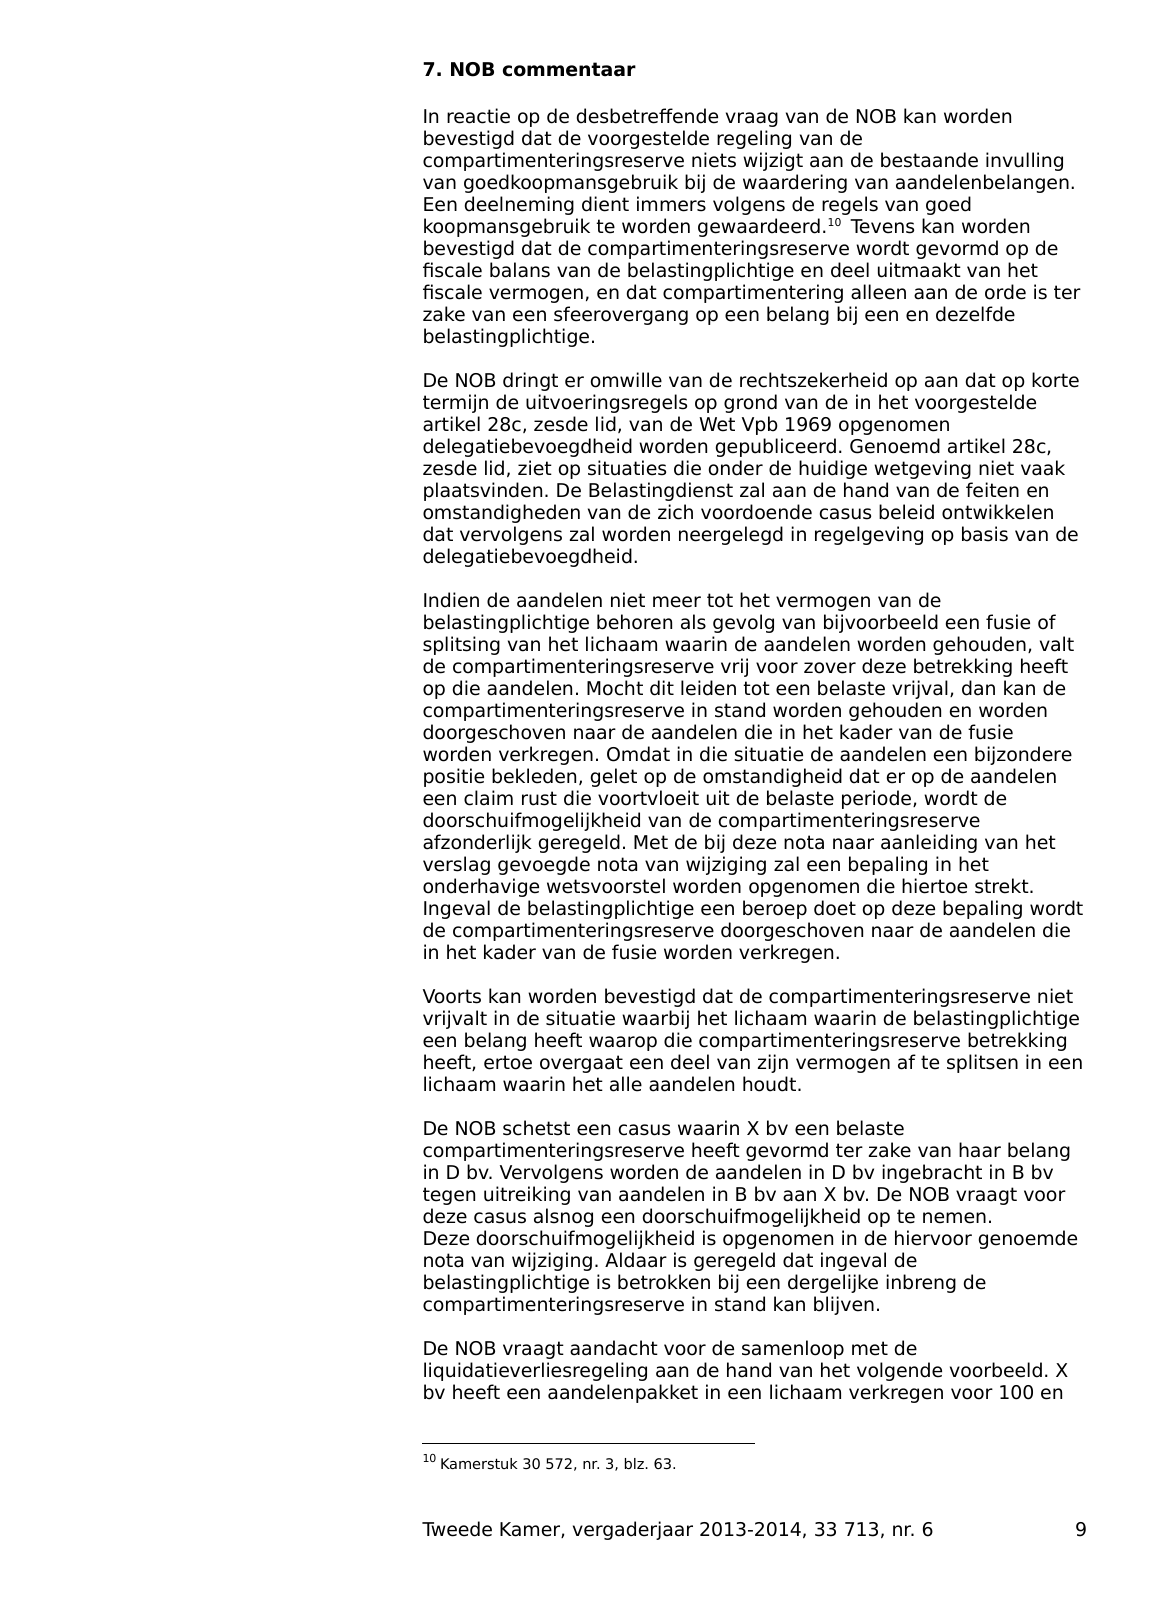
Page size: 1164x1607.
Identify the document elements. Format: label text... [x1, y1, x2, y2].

text Voorts kan worden bevestigd dat de compartimenteringsreserve niet vrijvalt in de situatie waarbij het lichaam waarin de belastingplichtige een belang heeft waarop die compartimenteringsreserve betrekking heeft, ertoe overgaat een deel van zijn vermogen af te splitsen in een lichaam waarin het alle aandelen houdt. [422, 986, 1087, 1096]
subtitle 7. NOB commentaar [422, 59, 1087, 81]
text In reactie op de desbetreffende vraag van de NOB kan worden bevestigd dat de voorgestelde regeling van de compartimenteringsreserve niets wijzigt aan de bestaande invulling van goedkoopmansgebruik bij de waardering van aandelenbelangen. Een deelneming dient immers volgens de regels van goed koopmansgebruik te worden gewaardeerd. Tevens kan worden bevestigd dat de compartimenteringsreserve wordt gevormd op de fiscale balans van de belastingplichtige en deel uitmaakt van het fiscale vermogen, en dat compartimentering alleen aan de orde is ter zake van een sfeerovergang op een belang bij een en dezelfde belastingplichtige. [422, 106, 1087, 348]
text Indien de aandelen niet meer tot het vermogen van de belastingplichtige behoren als gevolg van bijvoorbeeld een fusie of splitsing van het lichaam waarin de aandelen worden gehouden, valt de compartimenteringsreserve vrij voor zover deze betrekking heeft op die aandelen. Mocht dit leiden tot een belaste vrijval, dan kan de compartimenteringsreserve in stand worden gehouden en worden doorgeschoven naar de aandelen die in het kader van de fusie worden verkregen. Omdat in die situatie de aandelen een bijzondere positie bekleden, gelet op de omstandigheid dat er op de aandelen een claim rust die voortvloeit uit de belaste periode, wordt de doorschuifmogelijkheid van de compartimenteringsreserve afzonderlijk geregeld. Met de bij deze nota naar aanleiding van het verslag gevoegde nota van wijziging zal een bepaling in het onderhavige wetsvoorstel worden opgenomen die hiertoe strekt. Ingeval de belastingplichtige een beroep doet op deze bepaling wordt de compartimenteringsreserve doorgeschoven naar de aandelen die in het kader van de fusie worden verkregen. [422, 590, 1087, 964]
text Kamerstuk 30 572, nr. 3, blz. 63. [422, 1452, 1087, 1474]
text De NOB dringt er omwille van de rechtszekerheid op aan dat op korte termijn de uitvoeringsregels op grond van de in het voorgestelde artikel 28c, zesde lid, van de Wet Vpb 1969 opgenomen delegatiebevoegdheid worden gepubliceerd. Genoemd artikel 28c, zesde lid, ziet op situaties die onder de huidige wetgeving niet vaak plaatsvinden. De Belastingdienst zal aan de hand van de feiten en omstandigheden van de zich voordoende casus beleid ontwikkelen dat vervolgens zal worden neergelegd in regelgeving op basis van de delegatiebevoegdheid. [422, 370, 1087, 568]
text De NOB schetst een casus waarin X bv een belaste compartimenteringsreserve heeft gevormd ter zake van haar belang in D bv. Vervolgens worden de aandelen in D bv ingebracht in B bv tegen uitreiking van aandelen in B bv aan X bv. De NOB vraagt voor deze casus alsnog een doorschuifmogelijkheid op te nemen. [422, 1118, 1087, 1228]
text Deze doorschuifmogelijkheid is opgenomen in de hiervoor genoemde nota van wijziging. Aldaar is geregeld dat ingeval de belastingplichtige is betrokken bij een dergelijke inbreng de compartimenteringsreserve in stand kan blijven. [422, 1228, 1087, 1316]
text De NOB vraagt aandacht voor de samenloop met de liquidatieverliesregeling aan de hand van het volgende voorbeeld. X bv heeft een aandelenpakket in een lichaam verkregen voor 100 en [422, 1338, 1087, 1404]
